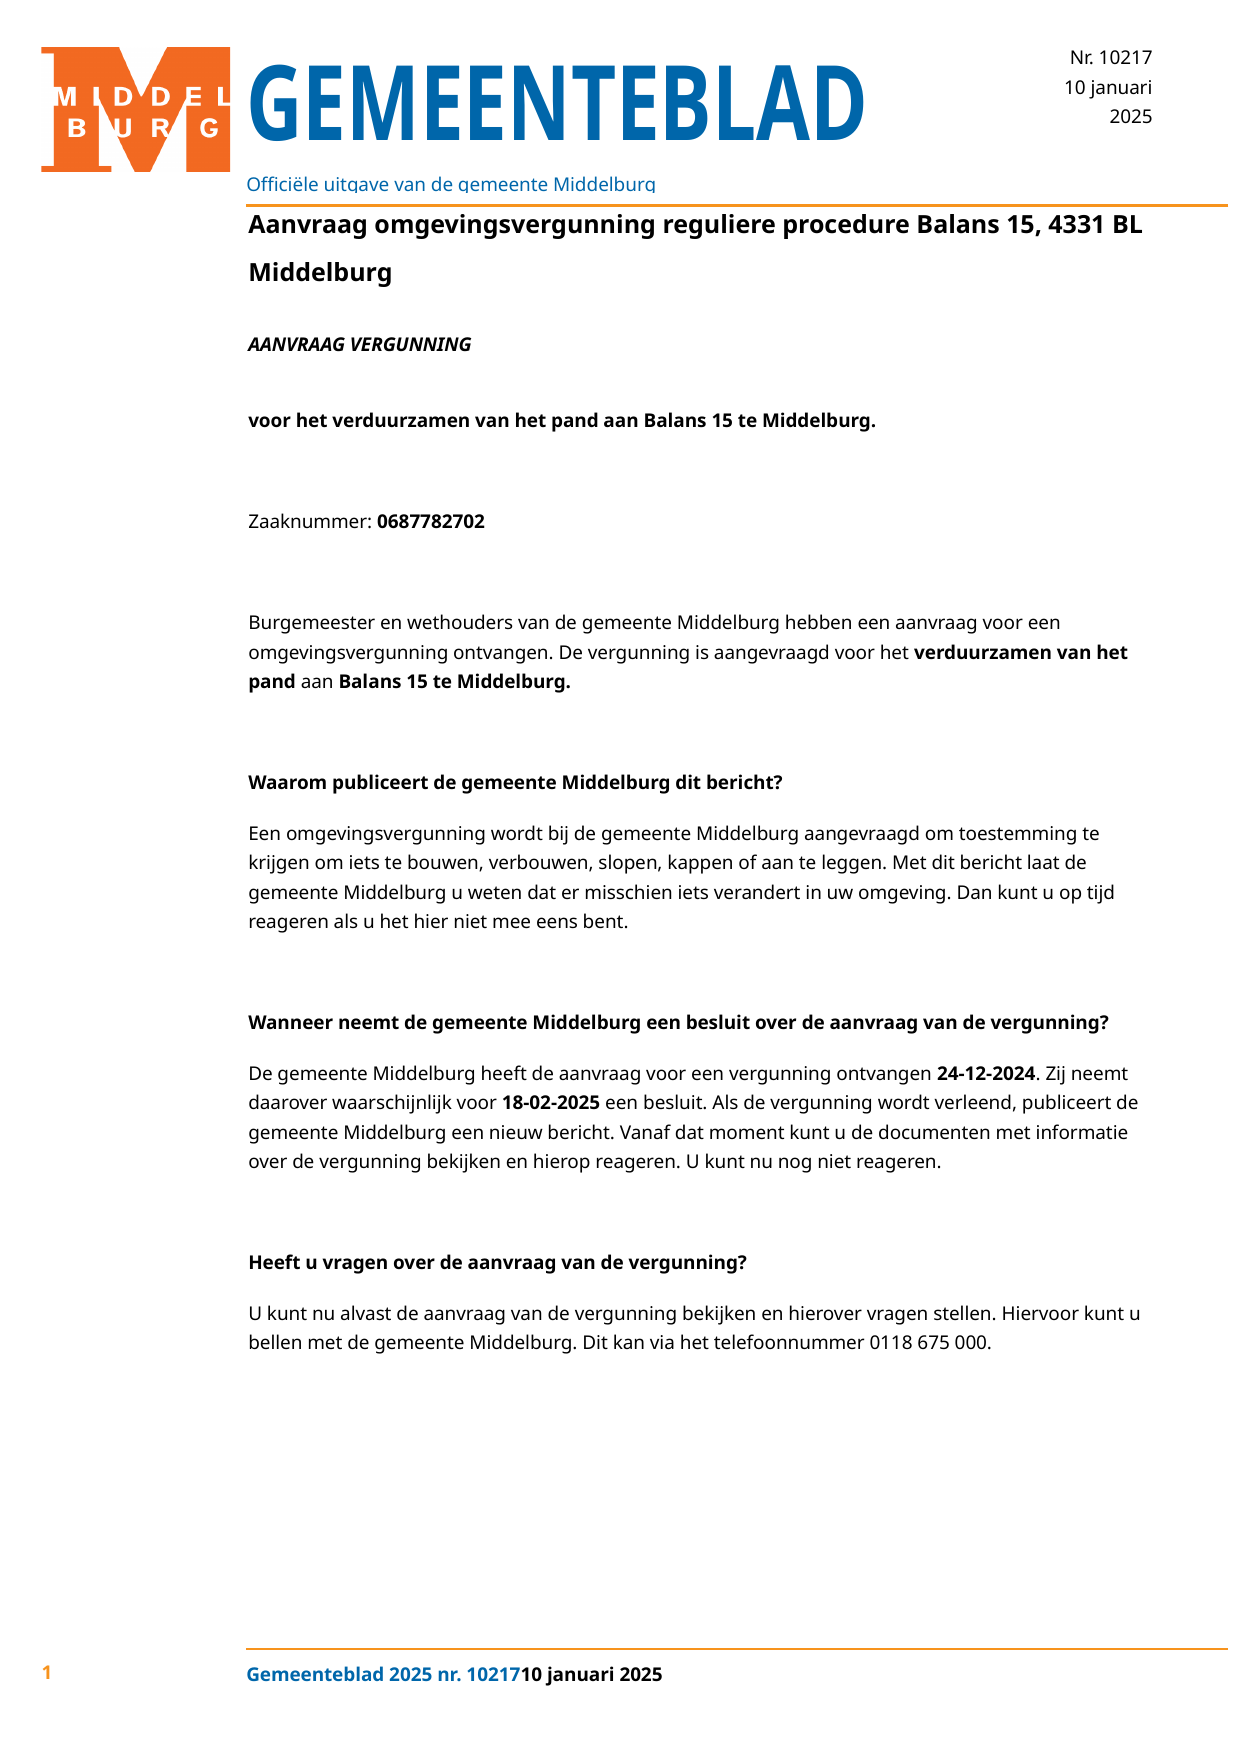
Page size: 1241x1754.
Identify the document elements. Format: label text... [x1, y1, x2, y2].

text Waarom publiceert de gemeente Middelburg dit bericht? [248, 769, 1152, 795]
text Burgemeester en wethouders van de gemeente Middelburg hebben een aanvraag voor een omgevingsvergunning ontvangen. De vergunning is aangevraagd voor het verduurzamen van het pand aan Balans 15 te Middelburg. [248, 609, 1152, 694]
picture [41, 47, 231, 172]
text Heeft u vragen over de aanvraag van de vergunning? [248, 1249, 1152, 1275]
text De gemeente Middelburg heeft de aanvraag voor een vergunning ontvangen 24-12-2024. Zij neemt daarover waarschijnlijk voor 18-02-2025 een besluit. Als de vergunning wordt verleend, publiceert de gemeente Middelburg een nieuw bericht. Vanaf dat moment kunt u de documenten met informatie over de vergunning bekijken en hierop reageren. U kunt nu nog niet reageren. [248, 1060, 1152, 1174]
text Zaaknummer: 0687782702 [248, 508, 1152, 534]
text U kunt nu alvast de aanvraag van de vergunning bekijken en hierover vragen stellen. Hiervoor kunt u bellen met de gemeente Middelburg. Dit kan via het telefoonnummer 0118 675 000. [248, 1300, 1152, 1355]
text Aanvraag omgevingsvergunning reguliere procedure Balans 15, 4331 BL Middelburg [248, 207, 1152, 288]
text Een omgevingsvergunning wordt bij de gemeente Middelburg aangevraagd om toestemming te krijgen om iets te bouwen, verbouwen, slopen, kappen of aan te leggen. Met dit bericht laat de gemeente Middelburg u weten dat er misschien iets verandert in uw omgeving. Dan kunt u op tijd reageren als u het hier niet mee eens bent. [248, 820, 1152, 934]
text AANVRAAG VERGUNNING [248, 331, 1152, 357]
text Wanneer neemt de gemeente Middelburg een besluit over de aanvraag van de vergunning? [248, 1009, 1152, 1035]
text voor het verduurzamen van het pand aan Balans 15 te Middelburg. [248, 408, 1152, 433]
